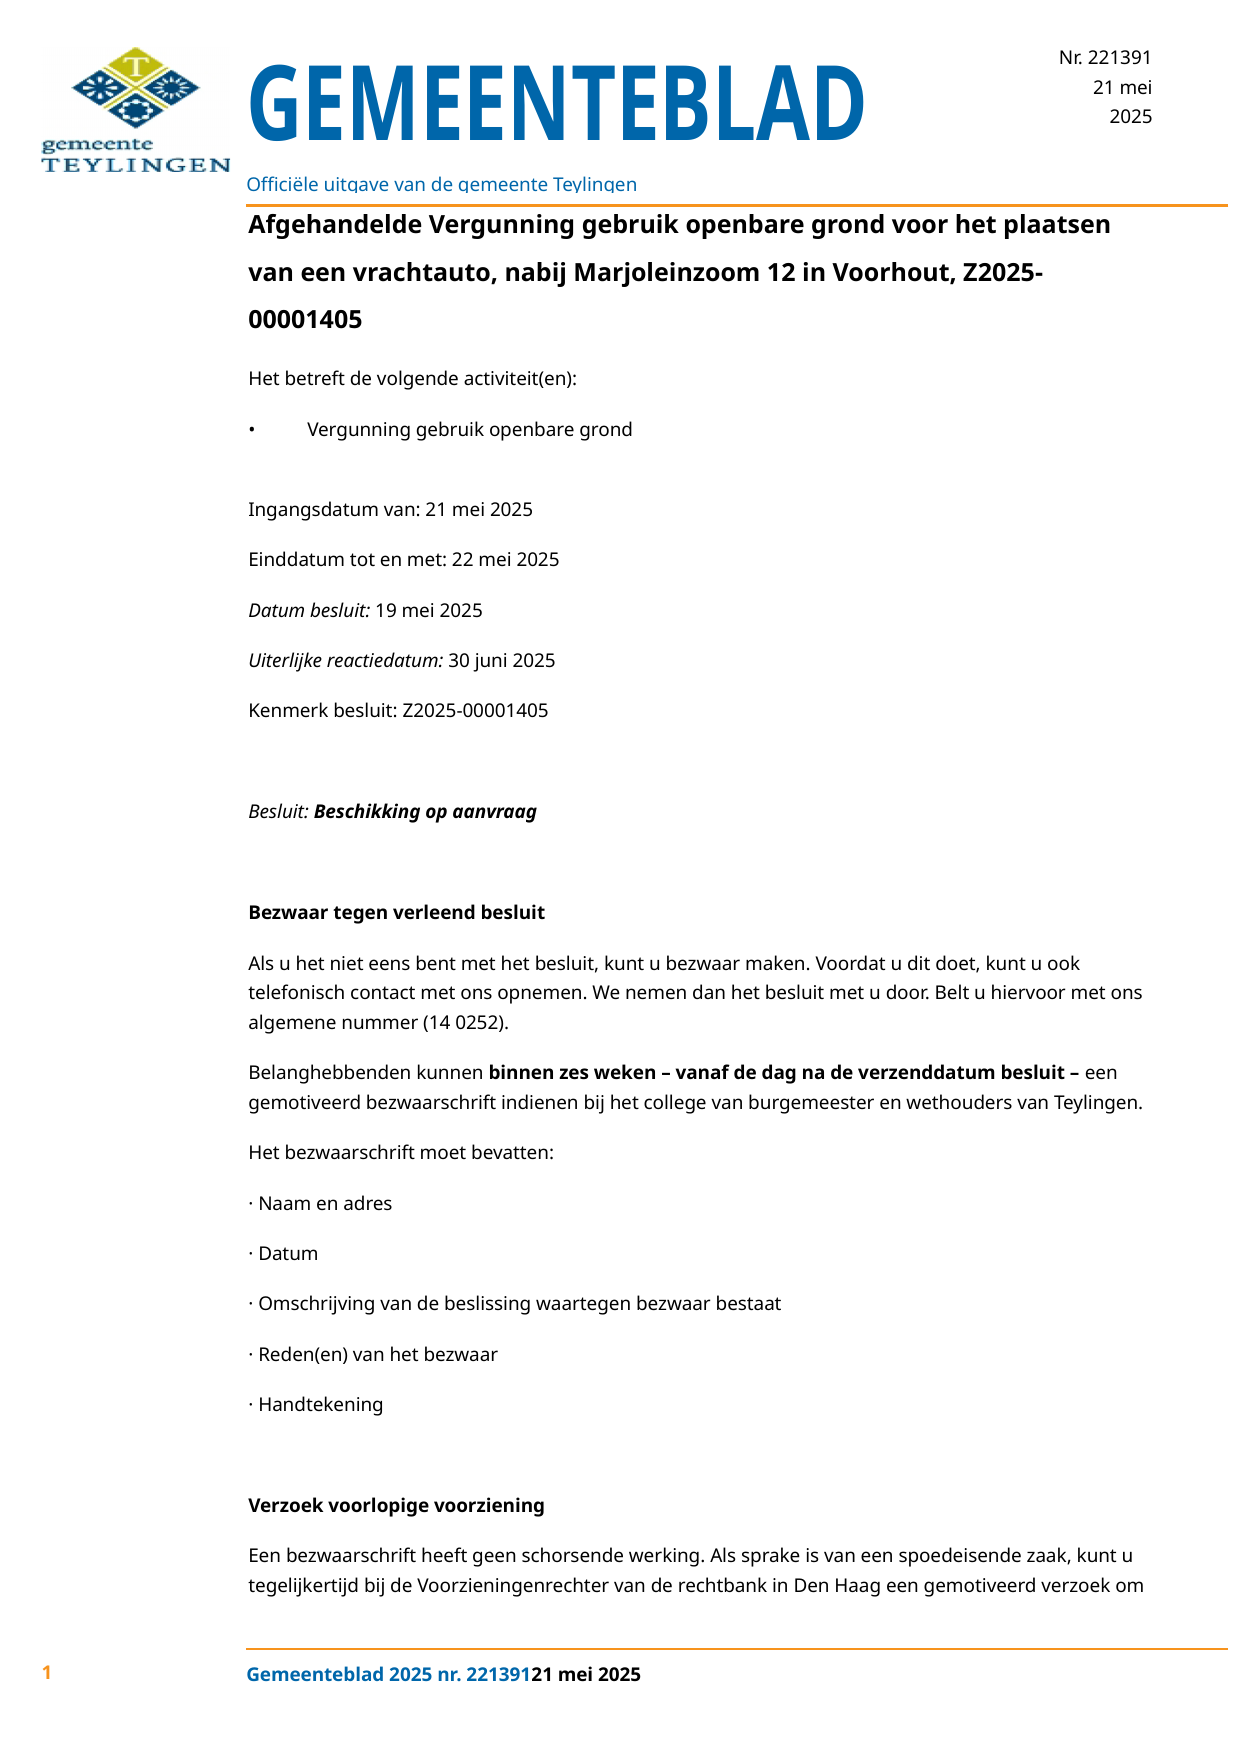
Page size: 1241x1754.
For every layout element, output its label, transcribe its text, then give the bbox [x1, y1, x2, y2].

text Besluit: Beschikking op aanvraag [248, 798, 1152, 824]
text · Datum [248, 1240, 1152, 1266]
text Bezwaar tegen verleend besluit [248, 899, 1152, 925]
text Een bezwaarschrift heeft geen schorsende werking. Als sprake is van een spoedeisende zaak, kunt u tegelijkertijd bij de Voorzieningenrechter van de rechtbank in Den Haag een gemotiveerd verzoek om [248, 1543, 1152, 1598]
text Ingangsdatum van: 21 mei 2025 [248, 496, 1152, 522]
text Kenmerk besluit: Z2025-00001405 [248, 698, 1152, 723]
text Als u het niet eens bent met het besluit, kunt u bezwaar maken. Voordat u dit doet, kunt u ook telefonisch contact met ons opnemen. We nemen dan het besluit met u door. Belt u hiervoor met ons algemene nummer (14 0252). [248, 950, 1152, 1034]
text Uiterlijke reactiedatum: 30 juni 2025 [248, 647, 1152, 673]
text Afgehandelde Vergunning gebruik openbare grond voor het plaatsen van een vrachtauto, nabij Marjoleinzoom 12 in Voorhout, Z2025-00001405 [248, 207, 1152, 336]
text Einddatum tot en met: 22 mei 2025 [248, 546, 1152, 572]
text · Naam en adres [248, 1190, 1152, 1215]
text · Omschrijving van de beslissing waartegen bezwaar bestaat [248, 1291, 1152, 1316]
text Belanghebbenden kunnen binnen zes weken – vanaf de dag na de verzenddatum besluit – een gemotiveerd bezwaarschrift indienen bij het college van burgemeester en wethouders van Teylingen. [248, 1059, 1152, 1114]
text Verzoek voorlopige voorziening [248, 1492, 1152, 1518]
picture [41, 47, 231, 172]
list Vergunning gebruik openbare grond [248, 416, 1152, 442]
text Het bezwaarschrift moet bevatten: [248, 1139, 1152, 1165]
text Het betreft de volgende activiteit(en): [248, 366, 1152, 391]
text · Reden(en) van het bezwaar [248, 1341, 1152, 1367]
text · Handtekening [248, 1391, 1152, 1417]
text Datum besluit: 19 mei 2025 [248, 597, 1152, 622]
